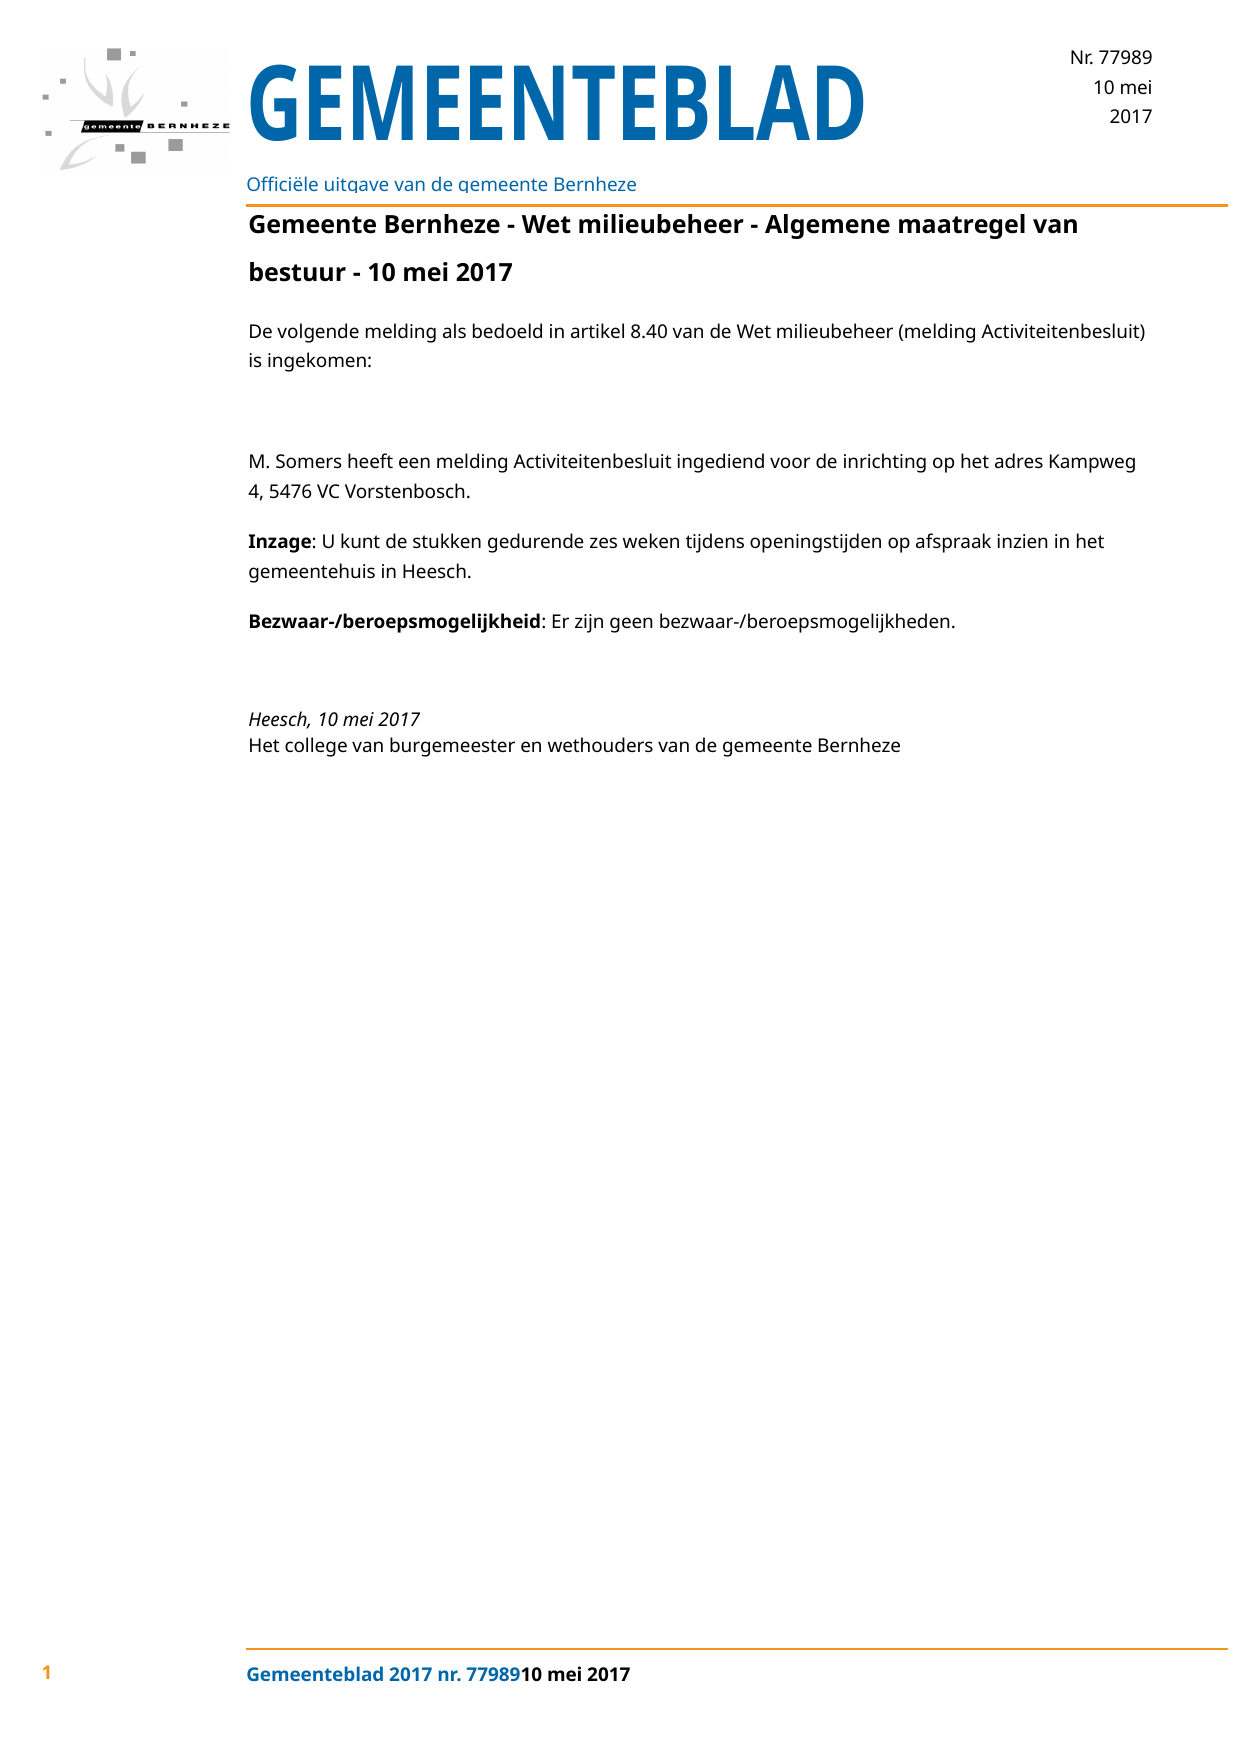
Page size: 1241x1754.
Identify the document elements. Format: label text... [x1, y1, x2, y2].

text Gemeente Bernheze - Wet milieubeheer - Algemene maatregel van bestuur - 10 mei 2017 [248, 207, 1152, 288]
text De volgende melding als bedoeld in artikel 8.40 van de Wet milieubeheer (melding Activiteitenbesluit) is ingekomen: [248, 318, 1152, 373]
text Het college van burgemeester en wethouders van de gemeente Bernheze [248, 732, 1152, 758]
text Bezwaar-/beroepsmogelijkheid: Er zijn geen bezwaar-/beroepsmogelijkheden. [248, 608, 1152, 634]
text Inzage: U kunt de stukken gedurende zes weken tijdens openingstijden op afspraak inzien in het gemeentehuis in Heesch. [248, 528, 1152, 584]
text Heesch, 10 mei 2017 [248, 707, 1152, 732]
picture [41, 47, 231, 172]
text M. Somers heeft een melding Activiteitenbesluit ingediend voor de inrichting op het adres Kampweg 4, 5476 VC Vorstenbosch. [248, 448, 1152, 504]
